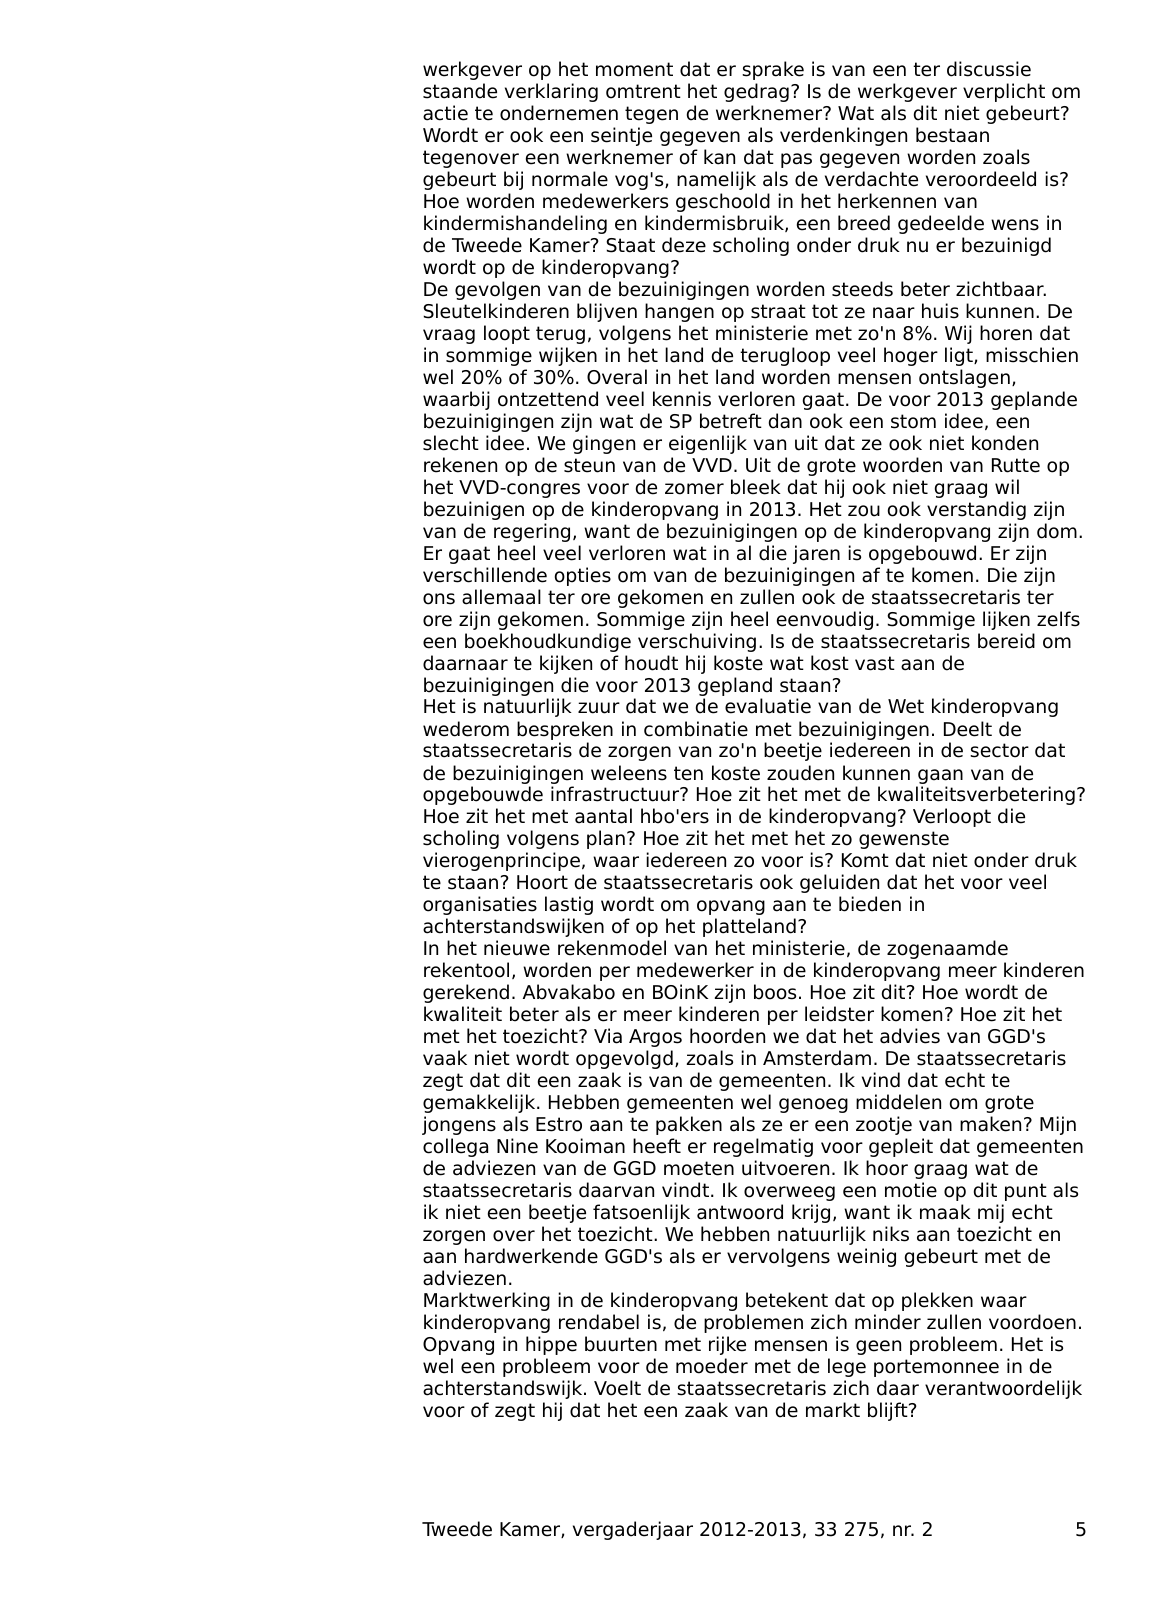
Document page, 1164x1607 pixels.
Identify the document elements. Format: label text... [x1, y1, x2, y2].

text De gevolgen van de bezuinigingen worden steeds beter zichtbaar. Sleutelkinderen blijven hangen op straat tot ze naar huis kunnen. De vraag loopt terug, volgens het ministerie met zo'n 8%. Wij horen dat in sommige wijken in het land de terugloop veel hoger ligt, misschien wel 20% of 30%. Overal in het land worden mensen ontslagen, waarbij ontzettend veel kennis verloren gaat. De voor 2013 geplande bezuinigingen zijn wat de SP betreft dan ook een stom idee, een slecht idee. We gingen er eigenlijk van uit dat ze ook niet konden rekenen op de steun van de VVD. Uit de grote woorden van Rutte op het VVD-congres voor de zomer bleek dat hij ook niet graag wil bezuinigen op de kinderopvang in 2013. Het zou ook verstandig zijn van de regering, want de bezuinigingen op de kinderopvang zijn dom. Er gaat heel veel verloren wat in al die jaren is opgebouwd. Er zijn verschillende opties om van de bezuinigingen af te komen. Die zijn ons allemaal ter ore gekomen en zullen ook de staatssecretaris ter ore zijn gekomen. Sommige zijn heel eenvoudig. Sommige lijken zelfs een boekhoudkundige verschuiving. Is de staatssecretaris bereid om daarnaar te kijken of houdt hij koste wat kost vast aan de bezuinigingen die voor 2013 gepland staan? [422, 279, 1087, 696]
text Marktwerking in de kinderopvang betekent dat op plekken waar kinderopvang rendabel is, de problemen zich minder zullen voordoen. Opvang in hippe buurten met rijke mensen is geen probleem. Het is wel een probleem voor de moeder met de lege portemonnee in de achterstandswijk. Voelt de staatssecretaris zich daar verantwoordelijk voor of zegt hij dat het een zaak van de markt blijft? [422, 1290, 1087, 1422]
text werkgever op het moment dat er sprake is van een ter discussie staande verklaring omtrent het gedrag? Is de werkgever verplicht om actie te ondernemen tegen de werknemer? Wat als dit niet gebeurt? Wordt er ook een seintje gegeven als verdenkingen bestaan tegenover een werknemer of kan dat pas gegeven worden zoals gebeurt bij normale vog's, namelijk als de verdachte veroordeeld is? Hoe worden medewerkers geschoold in het herkennen van kindermishandeling en kindermisbruik, een breed gedeelde wens in de Tweede Kamer? Staat deze scholing onder druk nu er bezuinigd wordt op de kinderopvang? [422, 59, 1087, 279]
text In het nieuwe rekenmodel van het ministerie, de zogenaamde rekentool, worden per medewerker in de kinderopvang meer kinderen gerekend. Abvakabo en BOinK zijn boos. Hoe zit dit? Hoe wordt de kwaliteit beter als er meer kinderen per leidster komen? Hoe zit het met het toezicht? Via Argos hoorden we dat het advies van GGD's vaak niet wordt opgevolgd, zoals in Amsterdam. De staatssecretaris zegt dat dit een zaak is van de gemeenten. Ik vind dat echt te gemakkelijk. Hebben gemeenten wel genoeg middelen om grote jongens als Estro aan te pakken als ze er een zootje van maken? Mijn collega Nine Kooiman heeft er regelmatig voor gepleit dat gemeenten de adviezen van de GGD moeten uitvoeren. Ik hoor graag wat de staatssecretaris daarvan vindt. Ik overweeg een motie op dit punt als ik niet een beetje fatsoenlijk antwoord krijg, want ik maak mij echt zorgen over het toezicht. We hebben natuurlijk niks aan toezicht en aan hardwerkende GGD's als er vervolgens weinig gebeurt met de adviezen. [422, 938, 1087, 1290]
text Het is natuurlijk zuur dat we de evaluatie van de Wet kinderopvang wederom bespreken in combinatie met bezuinigingen. Deelt de staatssecretaris de zorgen van zo'n beetje iedereen in de sector dat de bezuinigingen weleens ten koste zouden kunnen gaan van de opgebouwde infrastructuur? Hoe zit het met de kwaliteitsverbetering? Hoe zit het met aantal hbo'ers in de kinderopvang? Verloopt die scholing volgens plan? Hoe zit het met het zo gewenste vierogenprincipe, waar iedereen zo voor is? Komt dat niet onder druk te staan? Hoort de staatssecretaris ook geluiden dat het voor veel organisaties lastig wordt om opvang aan te bieden in achterstandswijken of op het platteland? [422, 696, 1087, 938]
